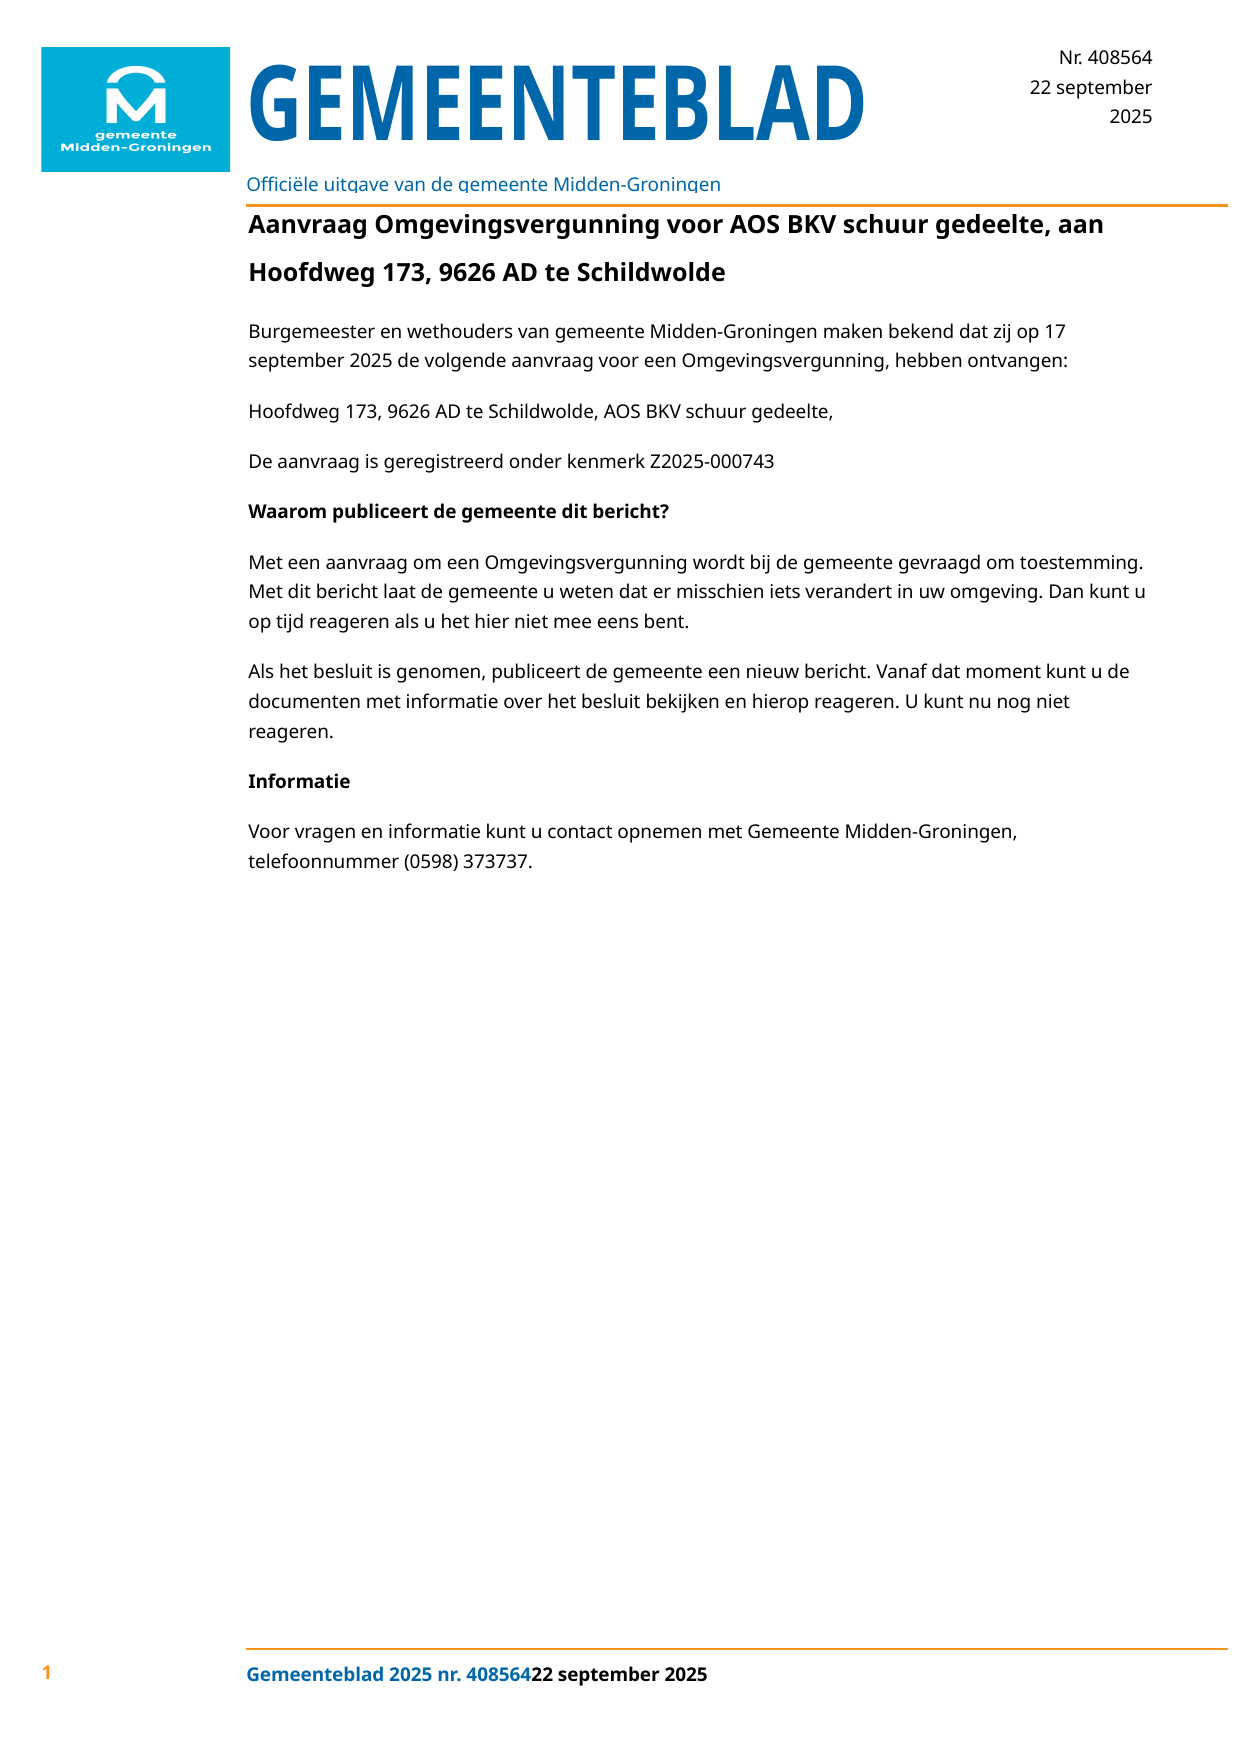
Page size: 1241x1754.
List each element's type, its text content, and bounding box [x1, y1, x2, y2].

text Burgemeester en wethouders van gemeente Midden-Groningen maken bekend dat zij op 17 september 2025 de volgende aanvraag voor een Omgevingsvergunning, hebben ontvangen: [248, 318, 1152, 373]
picture [108, 66, 164, 82]
text Aanvraag Omgevingsvergunning voor AOS BKV schuur gedeelte, aan Hoofdweg 173, 9626 AD te Schildwolde [248, 207, 1152, 288]
text Met een aanvraag om een Omgevingsvergunning wordt bij de gemeente gevraagd om toestemming. Met dit bericht laat de gemeente u weten dat er misschien iets verandert in uw omgeving. Dan kunt u op tijd reageren als u het hier niet mee eens bent. [248, 549, 1152, 634]
picture [107, 89, 165, 122]
text De aanvraag is geregistreerd onder kenmerk Z2025-000743 [248, 448, 1152, 474]
text Voor vragen en informatie kunt u contact opnemen met Gemeente Midden-Groningen, telefoonnummer (0598) 373737. [248, 819, 1152, 874]
text Hoofdweg 173, 9626 AD te Schildwolde, AOS BKV schuur gedeelte, [248, 398, 1152, 424]
text Als het besluit is genomen, publiceert de gemeente een nieuw bericht. Vanaf dat moment kunt u de documenten met informatie over het besluit bekijken en hierop reageren. U kunt nu nog niet reageren. [248, 659, 1152, 744]
picture [184, 146, 190, 153]
text Waarom publiceert de gemeente dit bericht? [248, 499, 1152, 524]
text Informatie [248, 768, 1152, 794]
